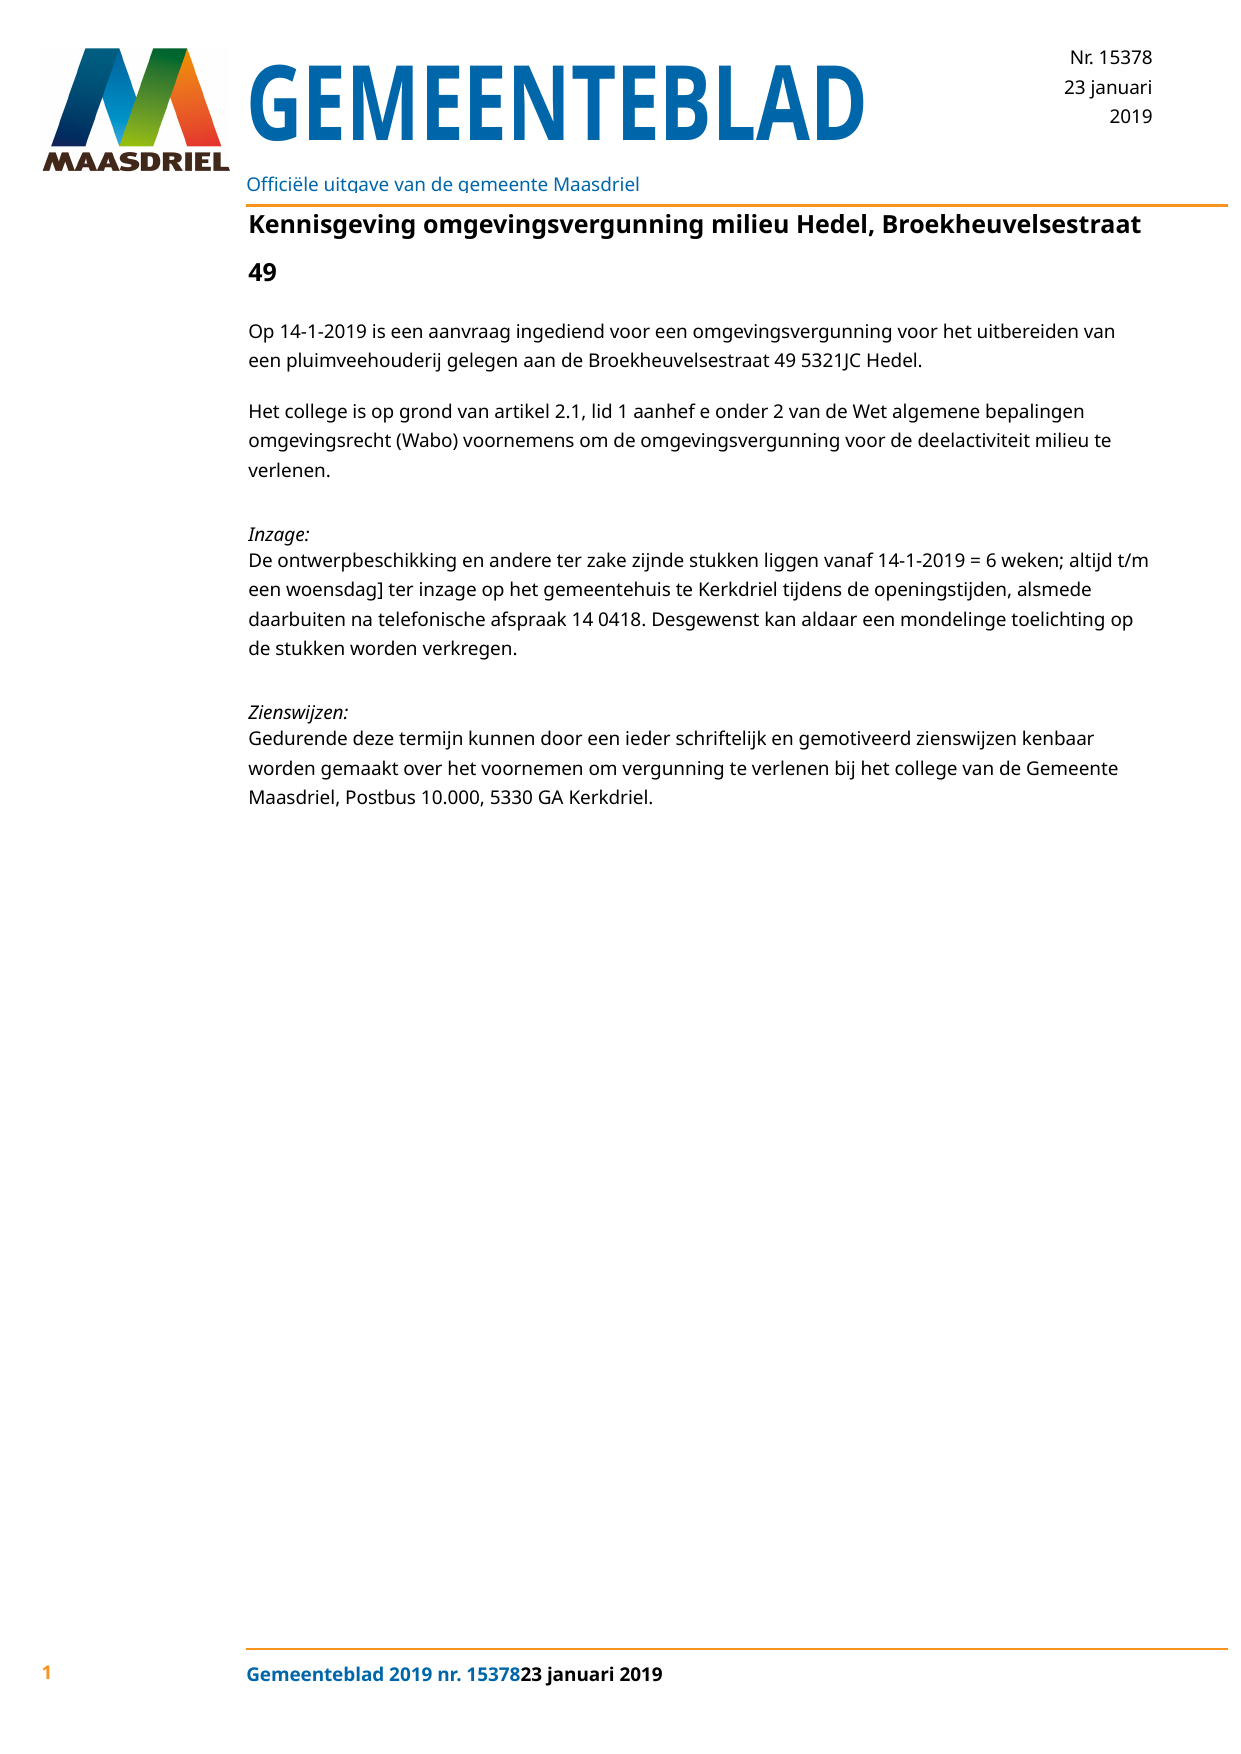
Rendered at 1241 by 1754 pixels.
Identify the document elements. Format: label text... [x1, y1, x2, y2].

text Op 14-1-2019 is een aanvraag ingediend voor een omgevingsvergunning voor het uitbereiden van een pluimveehouderij gelegen aan de Broekheuvelsestraat 49 5321JC Hedel. [248, 318, 1152, 373]
text Kennisgeving omgevingsvergunning milieu Hedel, Broekheuvelsestraat 49 [248, 207, 1152, 288]
text De ontwerpbeschikking en andere ter zake zijnde stukken liggen vanaf 14-1-2019 = 6 weken; altijd t/m een woensdag] ter inzage op het gemeentehuis te Kerkdriel tijdens de openingstijden, alsmede daarbuiten na telefonische afspraak 14 0418. Desgewenst kan aldaar een mondelinge toelichting op de stukken worden verkregen. [248, 547, 1152, 661]
text Inzage: [248, 521, 1152, 547]
text Gedurende deze termijn kunnen door een ieder schriftelijk en gemotiveerd zienswijzen kenbaar worden gemaakt over het voornemen om vergunning te verlenen bij het college van de Gemeente Maasdriel, Postbus 10.000, 5330 GA Kerkdriel. [248, 725, 1152, 810]
picture [41, 47, 231, 172]
text Zienswijzen: [248, 699, 1152, 725]
text Het college is op grond van artikel 2.1, lid 1 aanhef e onder 2 van de Wet algemene bepalingen omgevingsrecht (Wabo) voornemens om de omgevingsvergunning voor de deelactiviteit milieu te verlenen. [248, 398, 1152, 483]
